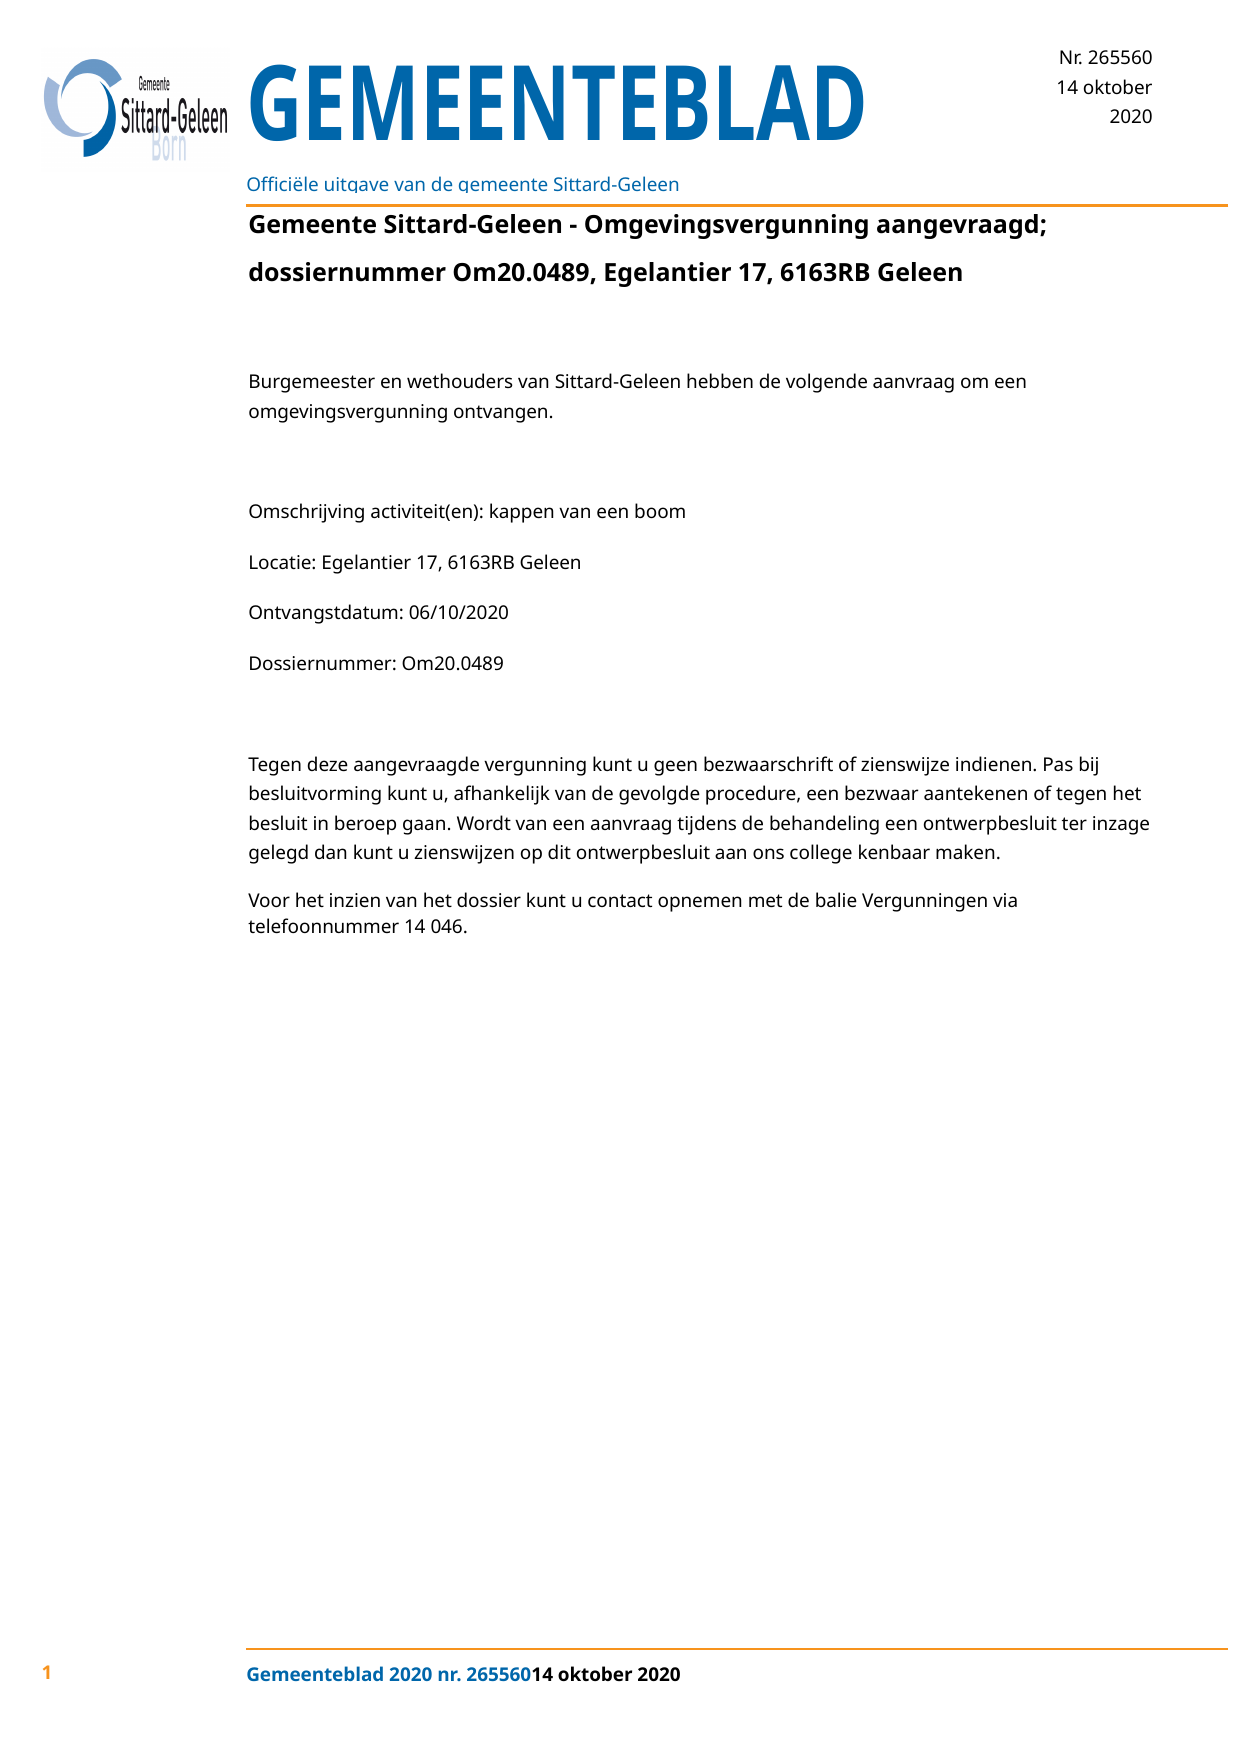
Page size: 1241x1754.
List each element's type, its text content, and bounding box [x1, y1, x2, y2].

text Omschrijving activiteit(en): kappen van een boom [248, 499, 1152, 524]
text Gemeente Sittard-Geleen - Omgevingsvergunning aangevraagd; dossiernummer Om20.0489, Egelantier 17, 6163RB Geleen [248, 207, 1152, 288]
picture [41, 47, 231, 172]
text Locatie: Egelantier 17, 6163RB Geleen [248, 549, 1152, 575]
text Ontvangstdatum: 06/10/2020 [248, 599, 1152, 625]
text Dossiernummer: Om20.0489 [248, 650, 1152, 676]
text Burgemeester en wethouders van Sittard-Geleen hebben de volgende aanvraag om een omgevingsvergunning ontvangen. [248, 368, 1152, 424]
text Tegen deze aangevraagde vergunning kunt u geen bezwaarschrift of zienswijze indienen. Pas bij besluitvorming kunt u, afhankelijk van de gevolgde procedure, een bezwaar aantekenen of tegen het besluit in beroep gaan. Wordt van een aanvraag tijdens de behandeling een ontwerpbesluit ter inzage gelegd dan kunt u zienswijzen op dit ontwerpbesluit aan ons college kenbaar maken. [248, 751, 1152, 865]
text Voor het inzien van het dossier kunt u contact opnemen met de balie Vergunningen via telefoonnummer 14 046. [248, 887, 1152, 939]
